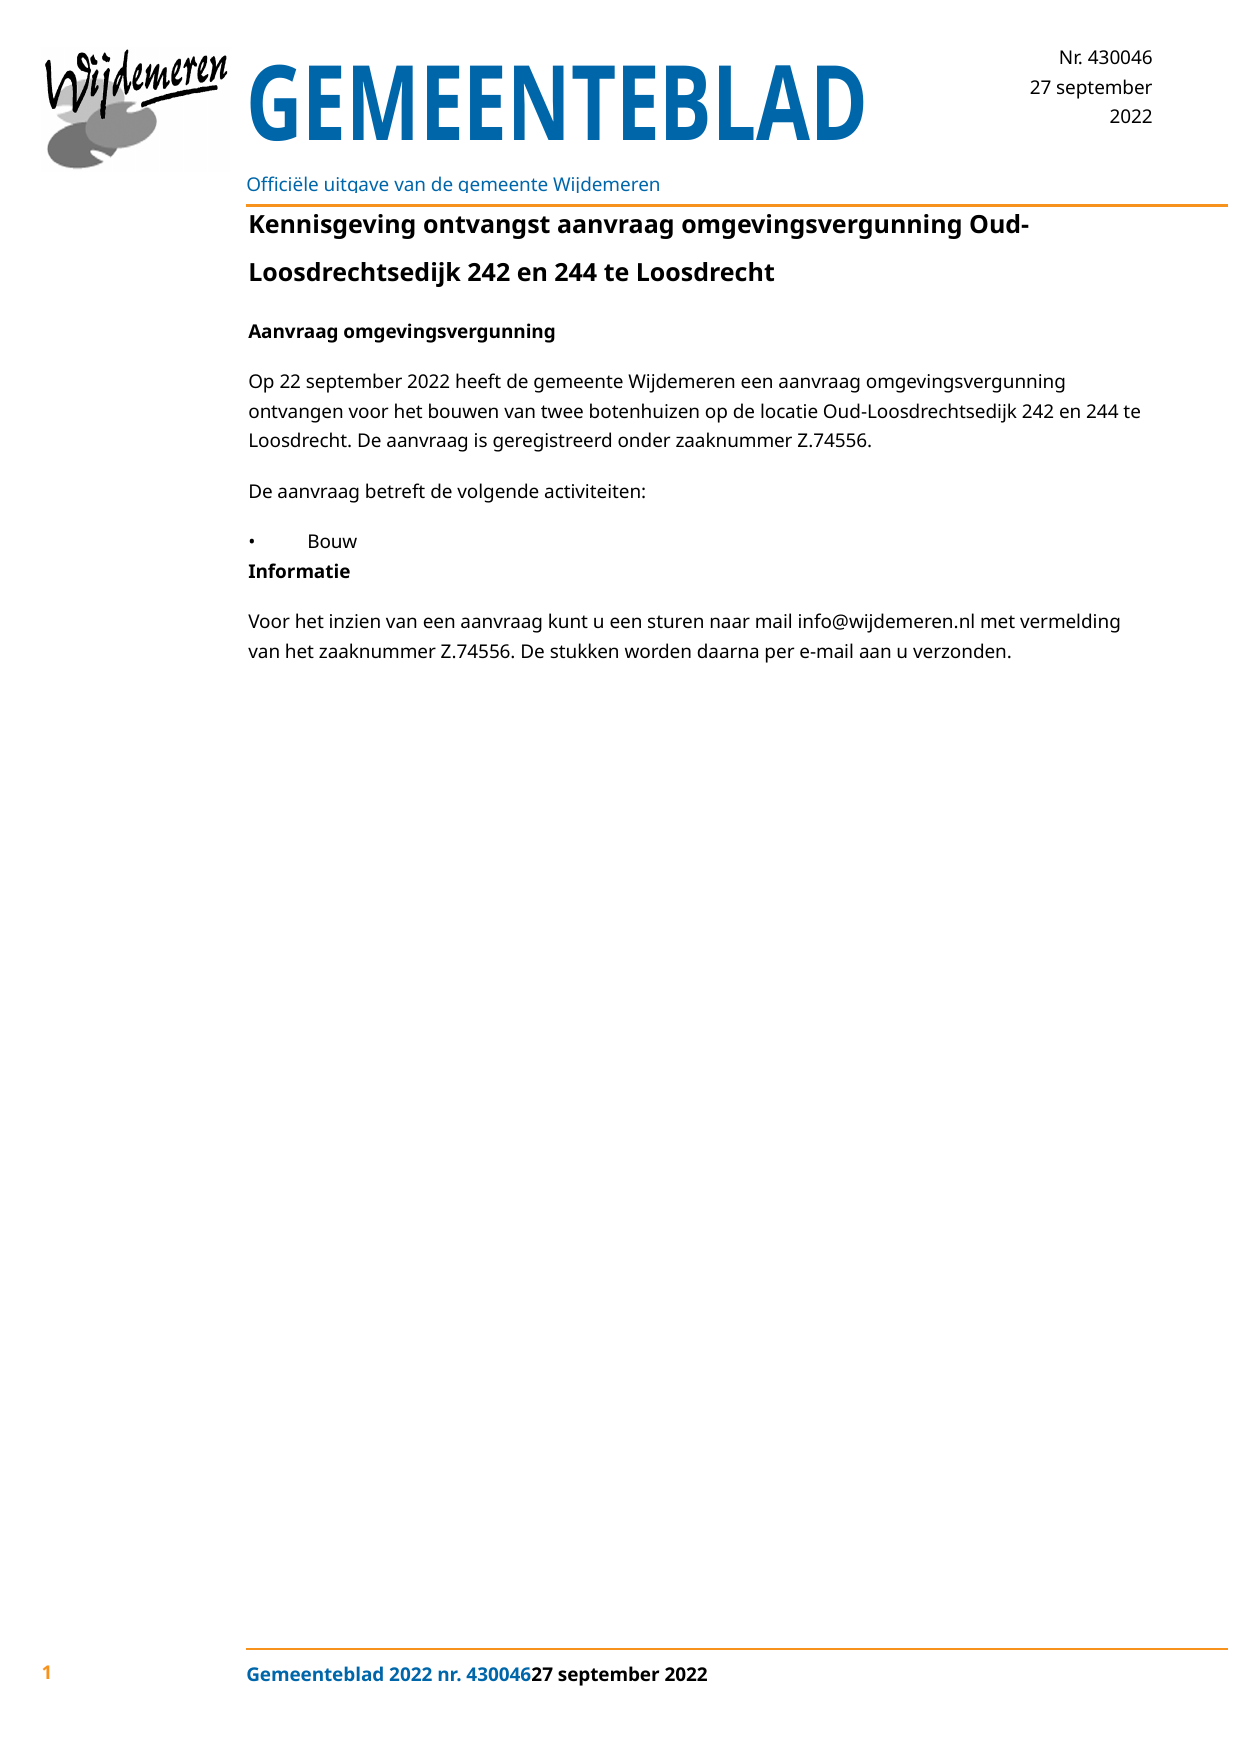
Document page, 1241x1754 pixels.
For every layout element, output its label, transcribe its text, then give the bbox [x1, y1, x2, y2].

text Op 22 september 2022 heeft de gemeente Wijdemeren een aanvraag omgevingsvergunning ontvangen voor het bouwen van twee botenhuizen op de locatie Oud-Loosdrechtsedijk 242 en 244 te Loosdrecht. De aanvraag is geregistreerd onder zaaknummer Z.74556. [248, 368, 1152, 453]
text Informatie [248, 558, 1152, 584]
text Kennisgeving ontvangst aanvraag omgevingsvergunning Oud-Loosdrechtsedijk 242 en 244 te Loosdrecht [248, 207, 1152, 288]
text Voor het inzien van een aanvraag kunt u een sturen naar mail info@wijdemeren.nl met vermelding van het zaaknummer Z.74556. De stukken worden daarna per e-mail aan u verzonden. [248, 608, 1152, 664]
text Aanvraag omgevingsvergunning [248, 318, 1152, 344]
picture [41, 47, 231, 172]
list Bouw [248, 528, 1152, 554]
text De aanvraag betreft de volgende activiteiten: [248, 478, 1152, 504]
